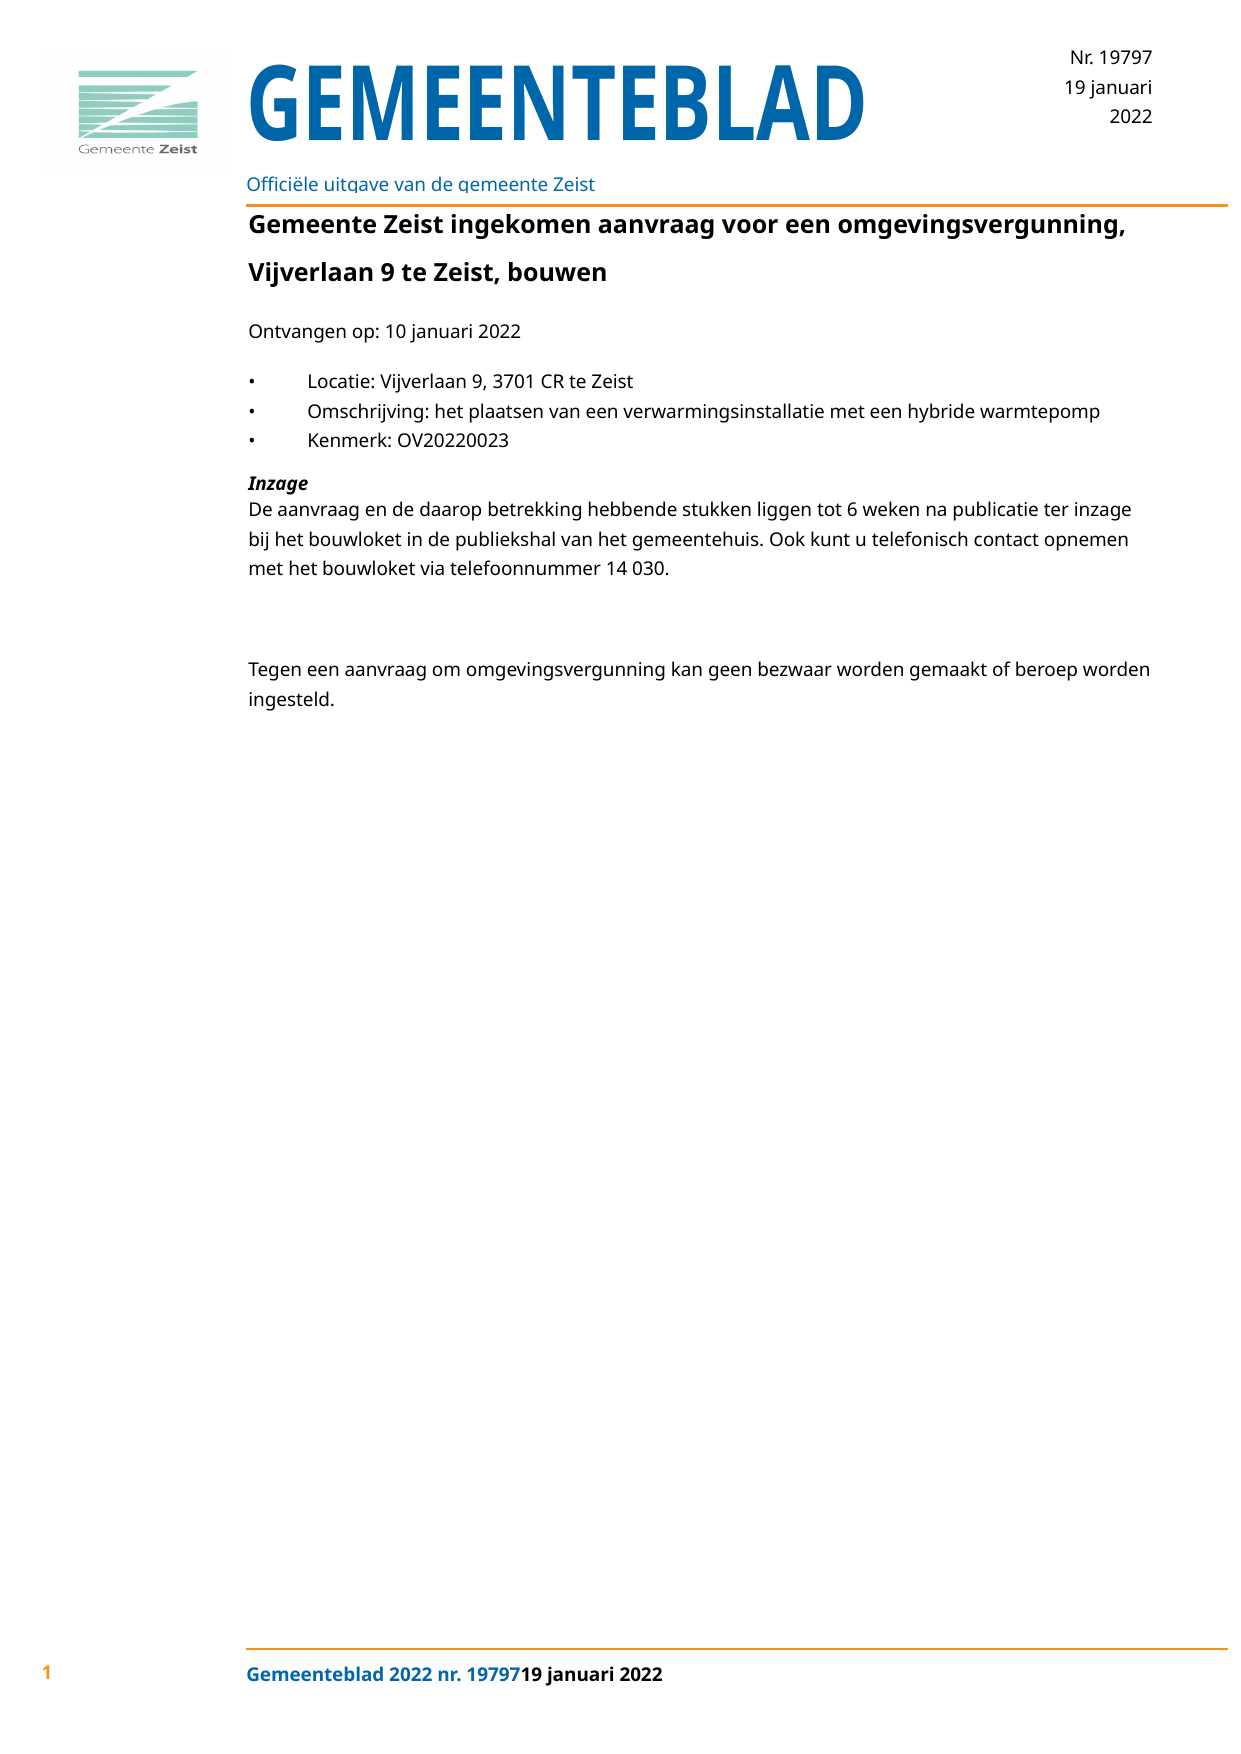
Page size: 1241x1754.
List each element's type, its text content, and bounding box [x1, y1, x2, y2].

text Tegen een aanvraag om omgevingsvergunning kan geen bezwaar worden gemaakt of beroep worden ingesteld. [248, 656, 1152, 712]
list Locatie: Vijverlaan 9, 3701 CR te Zeist [248, 368, 1152, 394]
text Ontvangen op: 10 januari 2022 [248, 318, 1152, 344]
text De aanvraag en de daarop betrekking hebbende stukken liggen tot 6 weken na publicatie ter inzage bij het bouwloket in de publiekshal van het gemeentehuis. Ook kunt u telefonisch contact opnemen met het bouwloket via telefoonnummer 14 030. [248, 496, 1152, 581]
text Gemeente Zeist ingekomen aanvraag voor een omgevingsvergunning, Vijverlaan 9 te Zeist, bouwen [248, 207, 1152, 288]
picture [41, 47, 231, 172]
list Omschrijving: het plaatsen van een verwarmingsinstallatie met een hybride warmtepomp [248, 398, 1152, 424]
list Kenmerk: OV20220023 [248, 427, 1152, 453]
text Inzage [248, 471, 1152, 496]
